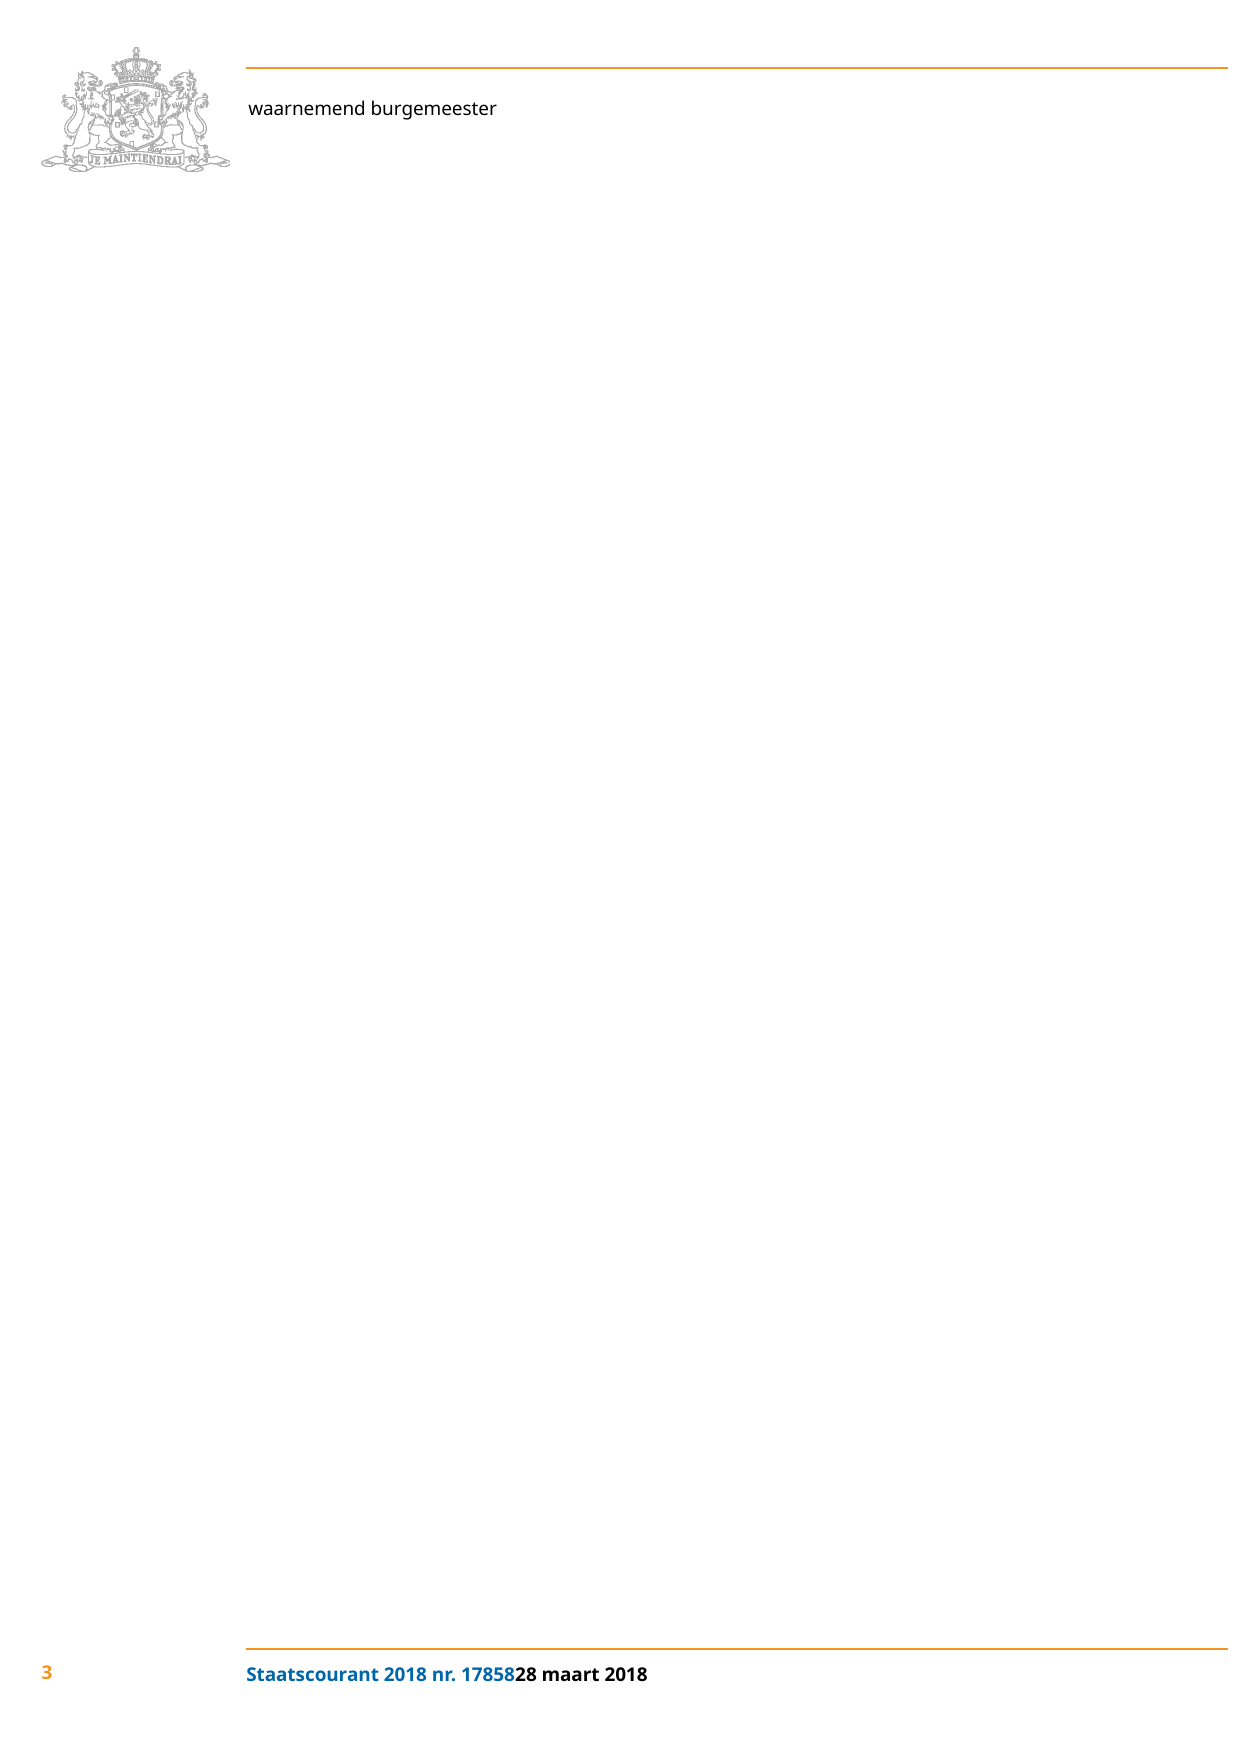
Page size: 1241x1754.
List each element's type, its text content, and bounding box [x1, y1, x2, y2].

picture [41, 47, 231, 172]
text waarnemend burgemeester [248, 95, 1152, 121]
